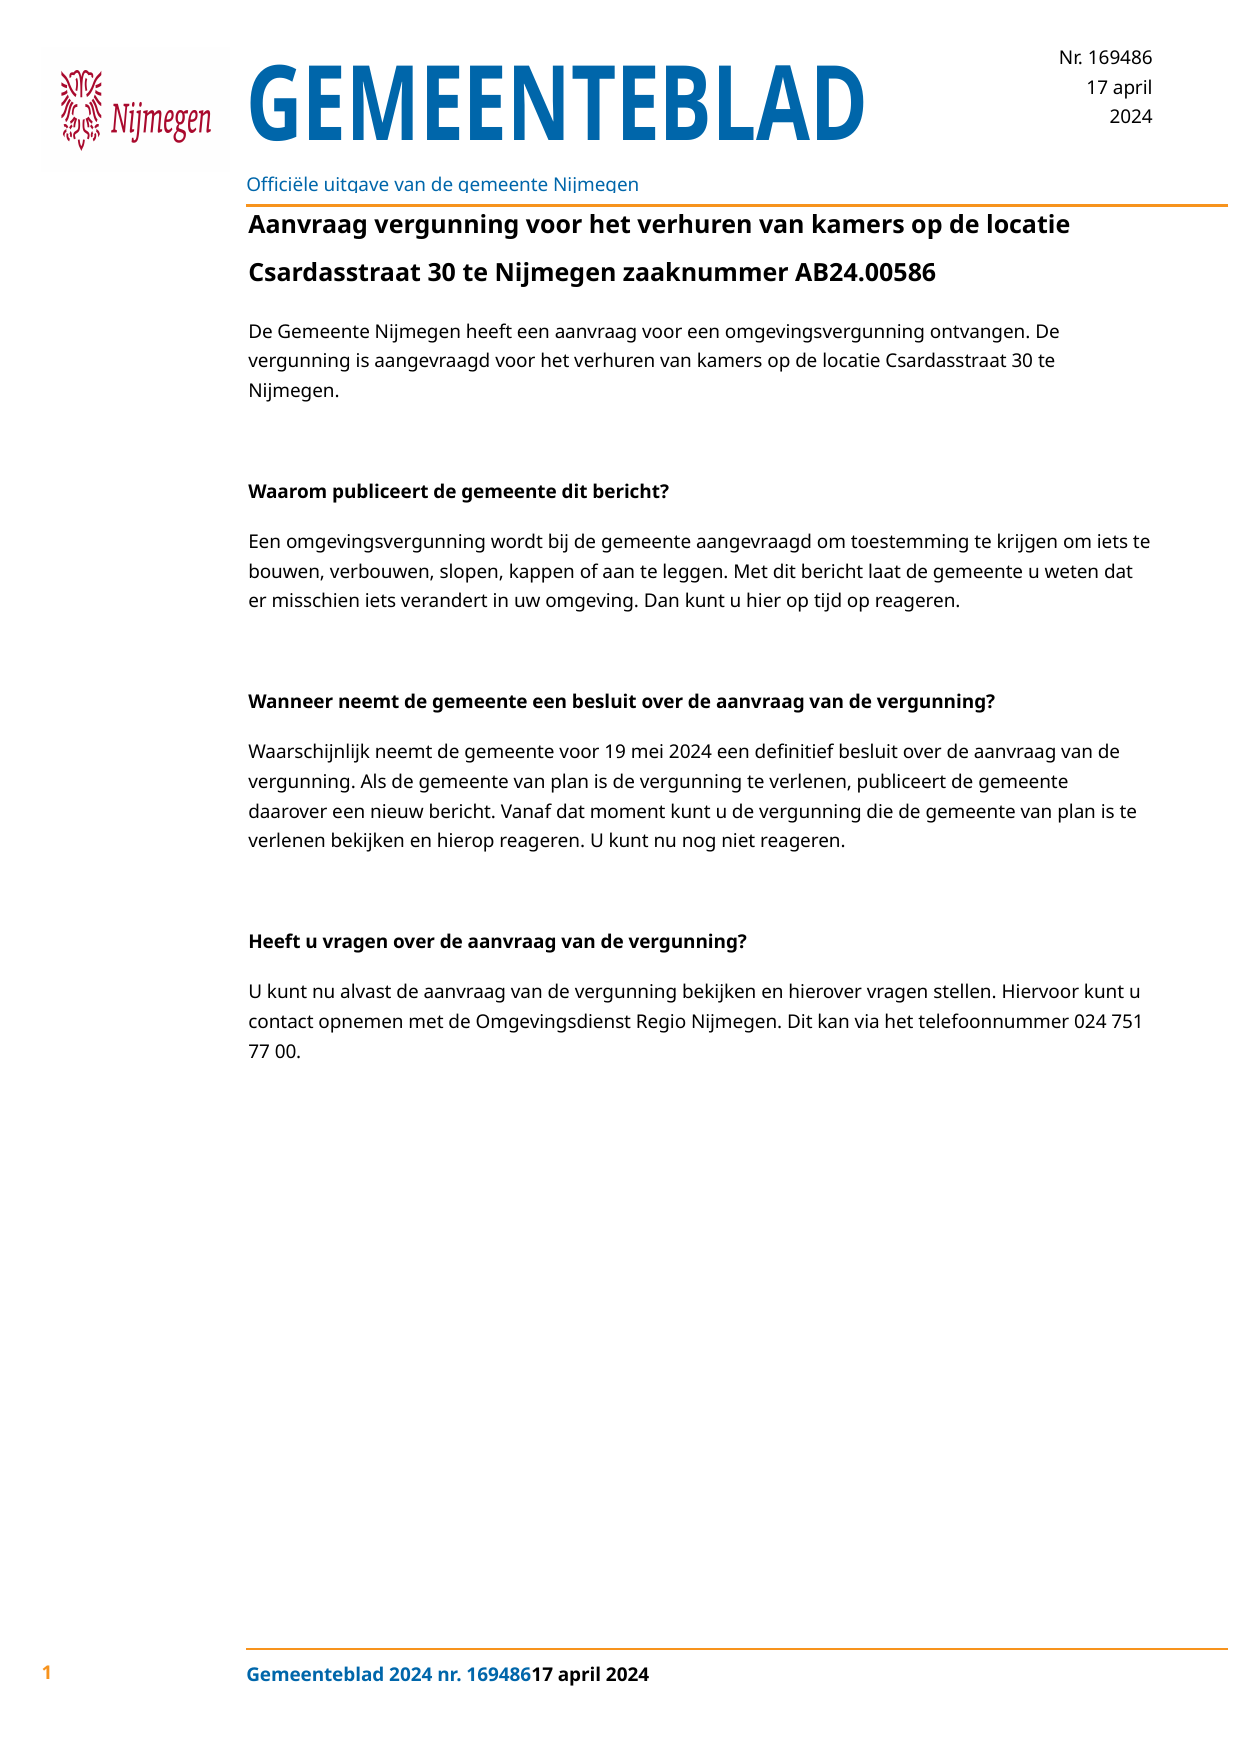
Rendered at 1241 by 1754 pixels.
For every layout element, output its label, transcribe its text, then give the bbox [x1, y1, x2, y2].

picture [41, 47, 231, 172]
text Waarom publiceert de gemeente dit bericht? [248, 478, 1152, 504]
text Heeft u vragen over de aanvraag van de vergunning? [248, 928, 1152, 954]
text Wanneer neemt de gemeente een besluit over de aanvraag van de vergunning? [248, 688, 1152, 714]
text Een omgevingsvergunning wordt bij de gemeente aangevraagd om toestemming te krijgen om iets te bouwen, verbouwen, slopen, kappen of aan te leggen. Met dit bericht laat de gemeente u weten dat er misschien iets verandert in uw omgeving. Dan kunt u hier op tijd op reageren. [248, 528, 1152, 613]
text Waarschijnlijk neemt de gemeente voor 19 mei 2024 een definitief besluit over de aanvraag van de vergunning. Als de gemeente van plan is de vergunning te verlenen, publiceert de gemeente daarover een nieuw bericht. Vanaf dat moment kunt u de vergunning die de gemeente van plan is te verlenen bekijken en hierop reageren. U kunt nu nog niet reageren. [248, 739, 1152, 853]
text U kunt nu alvast de aanvraag van de vergunning bekijken en hierover vragen stellen. Hiervoor kunt u contact opnemen met de Omgevingsdienst Regio Nijmegen. Dit kan via het telefoonnummer 024 751 77 00. [248, 979, 1152, 1064]
text De Gemeente Nijmegen heeft een aanvraag voor een omgevingsvergunning ontvangen. De vergunning is aangevraagd voor het verhuren van kamers op de locatie Csardasstraat 30 te Nijmegen. [248, 318, 1152, 403]
text Aanvraag vergunning voor het verhuren van kamers op de locatie Csardasstraat 30 te Nijmegen zaaknummer AB24.00586 [248, 207, 1152, 288]
